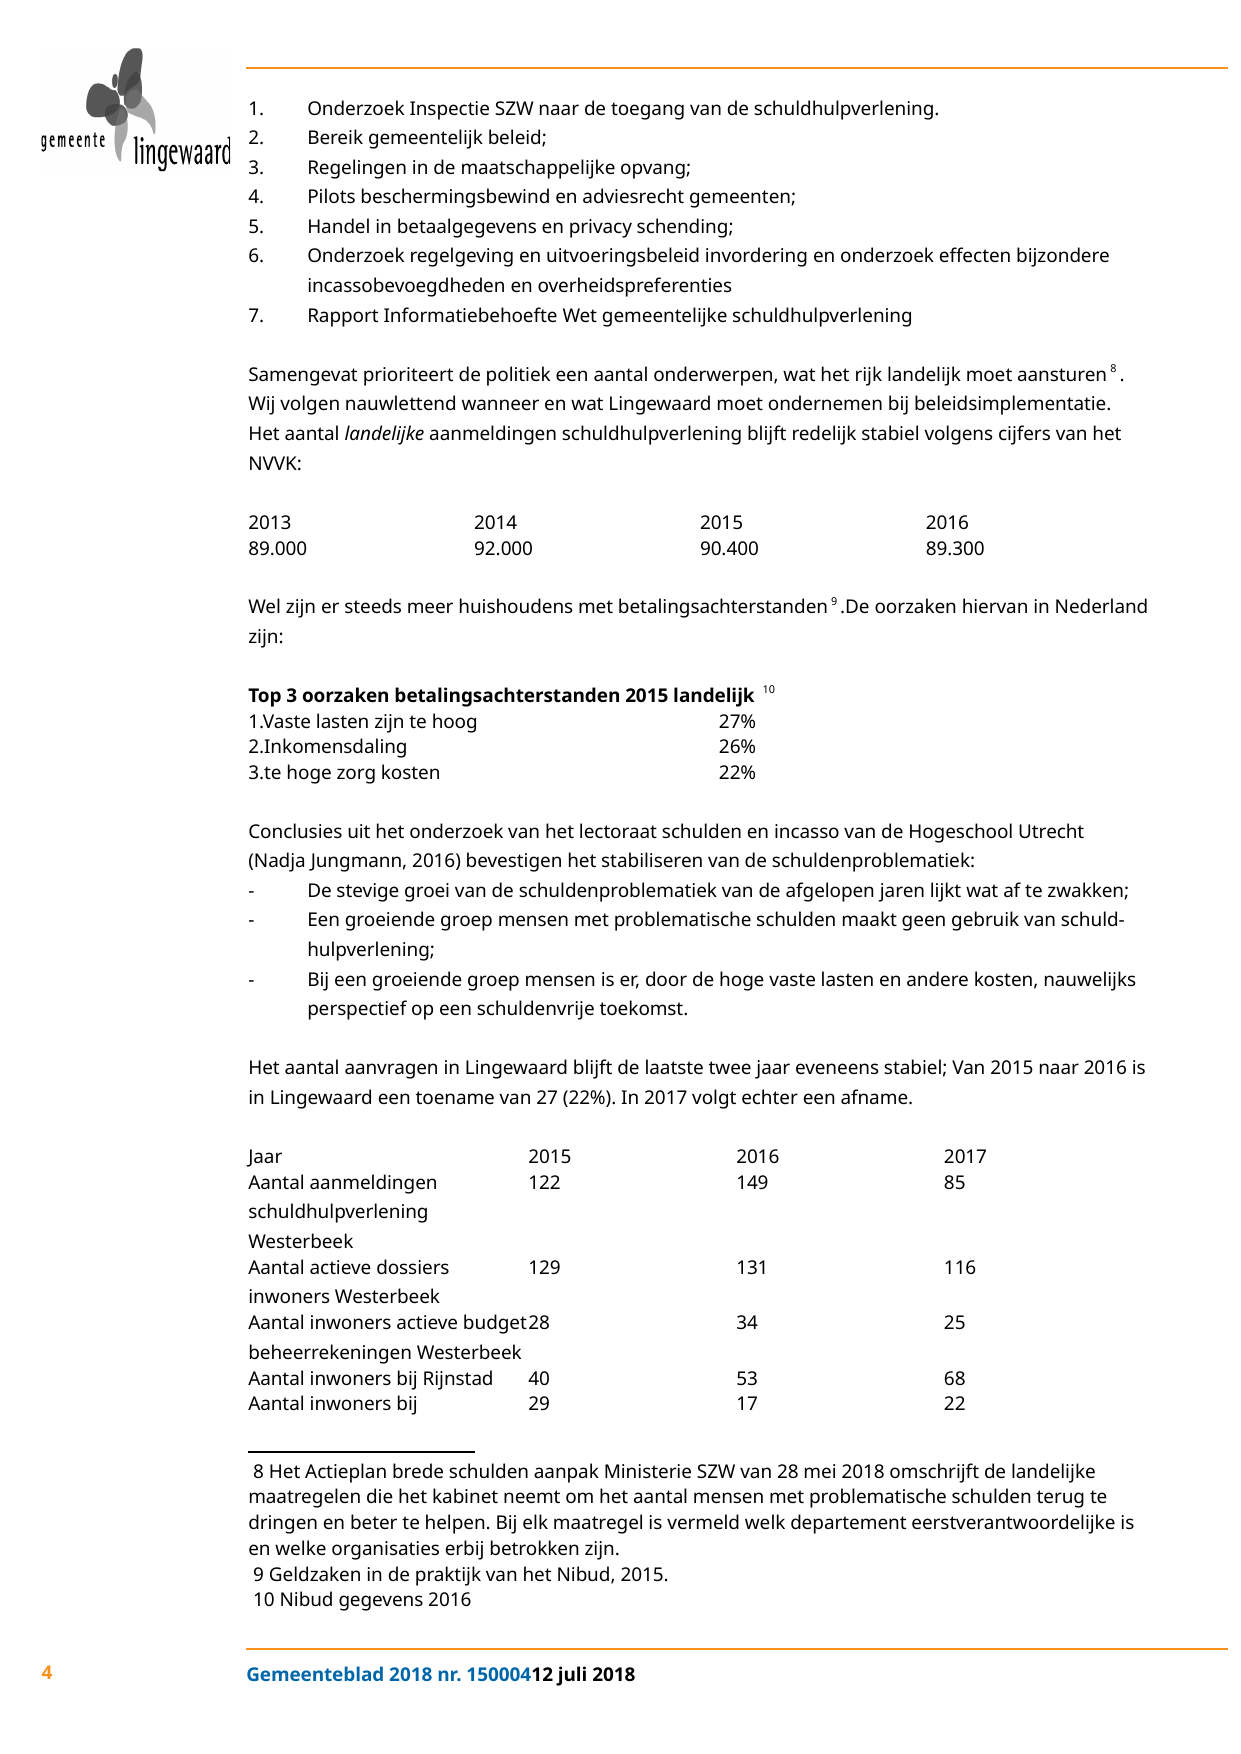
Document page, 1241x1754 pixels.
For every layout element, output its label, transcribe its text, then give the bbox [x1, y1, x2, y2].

table_cell 25 [944, 1309, 1152, 1365]
table_cell 89.300 [926, 535, 1152, 561]
list Bij een groeiende groep mensen is er, door de hoge vaste lasten en andere kosten, nauwelijks perspectief op een schuldenvrije toekomst. [248, 966, 1152, 1021]
list Bereik gemeentelijk beleid; [248, 124, 1152, 150]
table_cell 129 [528, 1254, 736, 1309]
table_header 2016 [926, 509, 1152, 535]
table_cell 1.Vaste lasten zijn te hoog [248, 708, 719, 734]
text Wel zijn er steeds meer huishoudens met betalingsachterstanden.De oorzaken hiervan in Nederland zijn: [248, 593, 1152, 649]
list Handel in betaalgegevens en privacy schending; [248, 213, 1152, 239]
list Onderzoek regelgeving en uitvoeringsbeleid invordering en onderzoek effecten bijzondere incassobevoegdheden en overheidspreferenties [248, 243, 1152, 298]
text Geldzaken in de praktijk van het Nibud, 2015. [248, 1561, 1152, 1586]
table_header 2015 [700, 509, 926, 535]
table_cell Aantal inwoners bij Rijnstad [248, 1365, 528, 1390]
table_header Jaar [248, 1144, 528, 1169]
table_cell 17 [736, 1390, 944, 1416]
table_cell 90.400 [700, 535, 926, 561]
table_cell 28 [528, 1309, 736, 1365]
text Conclusies uit het onderzoek van het lectoraat schulden en incasso van de Hogeschool Utrecht [248, 818, 1152, 844]
table_cell 3.te hoge zorg kosten [248, 759, 719, 785]
text Het aantal landelijke aanmeldingen schuldhulpverlening blijft redelijk stabiel volgens cijfers van het NVVK: [248, 420, 1152, 476]
table_cell 27% [719, 708, 1152, 734]
table_cell 149 [736, 1169, 944, 1254]
list Pilots beschermingsbewind en adviesrecht gemeenten; [248, 183, 1152, 209]
table_cell 89.000 [248, 535, 474, 561]
table_cell Aantal inwoners actieve budget beheerrekeningen Westerbeek [248, 1309, 528, 1365]
table_cell 40 [528, 1365, 736, 1390]
table_cell 29 [528, 1390, 736, 1416]
table_cell 68 [944, 1365, 1152, 1390]
table_cell 22% [719, 759, 1152, 785]
table_header 2013 [248, 509, 474, 535]
list Een groeiende groep mensen met problematische schulden maakt geen gebruik van schuld- hulpverlening; [248, 907, 1152, 962]
table_cell 26% [719, 734, 1152, 759]
table_header 2016 [736, 1144, 944, 1169]
table_cell 53 [736, 1365, 944, 1390]
table_cell 85 [944, 1169, 1152, 1254]
list Rapport Informatiebehoefte Wet gemeentelijke schuldhulpverlening [248, 302, 1152, 328]
table_cell 22 [944, 1390, 1152, 1416]
list Regelingen in de maatschappelijke opvang; [248, 154, 1152, 180]
table_cell Aantal inwoners bij [248, 1390, 528, 1416]
table_cell 2.Inkomensdaling [248, 734, 719, 759]
table_cell 122 [528, 1169, 736, 1254]
table_header 2015 [528, 1144, 736, 1169]
picture [41, 47, 231, 172]
table_cell Aantal actieve dossiers inwoners Westerbeek [248, 1254, 528, 1309]
table_cell Aantal aanmeldingen schuldhulpverlening Westerbeek [248, 1169, 528, 1254]
text (Nadja Jungmann, 2016) bevestigen het stabiliseren van de schuldenproblematiek: [248, 847, 1152, 873]
text Het aantal aanvragen in Lingewaard blijft de laatste twee jaar eveneens stabiel; Van 2015 naar 2016 is in Lingewaard een toename van 27 (22%). In 2017 volgt echter een afname. [248, 1054, 1152, 1110]
list Onderzoek Inspectie SZW naar de toegang van de schuldhulpverlening. [248, 95, 1152, 121]
table_cell 131 [736, 1254, 944, 1309]
table_cell 34 [736, 1309, 944, 1365]
table_cell 92.000 [474, 535, 700, 561]
text Samengevat prioriteert de politiek een aantal onderwerpen, wat het rijk landelijk moet aansturen. Wij volgen nauwlettend wanneer en wat Lingewaard moet ondernemen bij beleidsimplementatie. [248, 361, 1152, 416]
text Het Actieplan brede schulden aanpak Ministerie SZW van 28 mei 2018 omschrijft de landelijke maatregelen die het kabinet neemt om het aantal mensen met problematische schulden terug te dringen en beter te helpen. Bij elk maatregel is vermeld welk departement eerstverantwoordelijke is en welke organisaties erbij betrokken zijn. [248, 1458, 1152, 1561]
table_header 2017 [944, 1144, 1152, 1169]
table_header Top 3 oorzaken betalingsachterstanden 2015 landelijk [248, 682, 1152, 708]
table_header 2014 [474, 509, 700, 535]
list De stevige groei van de schuldenproblematiek van de afgelopen jaren lijkt wat af te zwakken; [248, 877, 1152, 903]
table_cell 116 [944, 1254, 1152, 1309]
